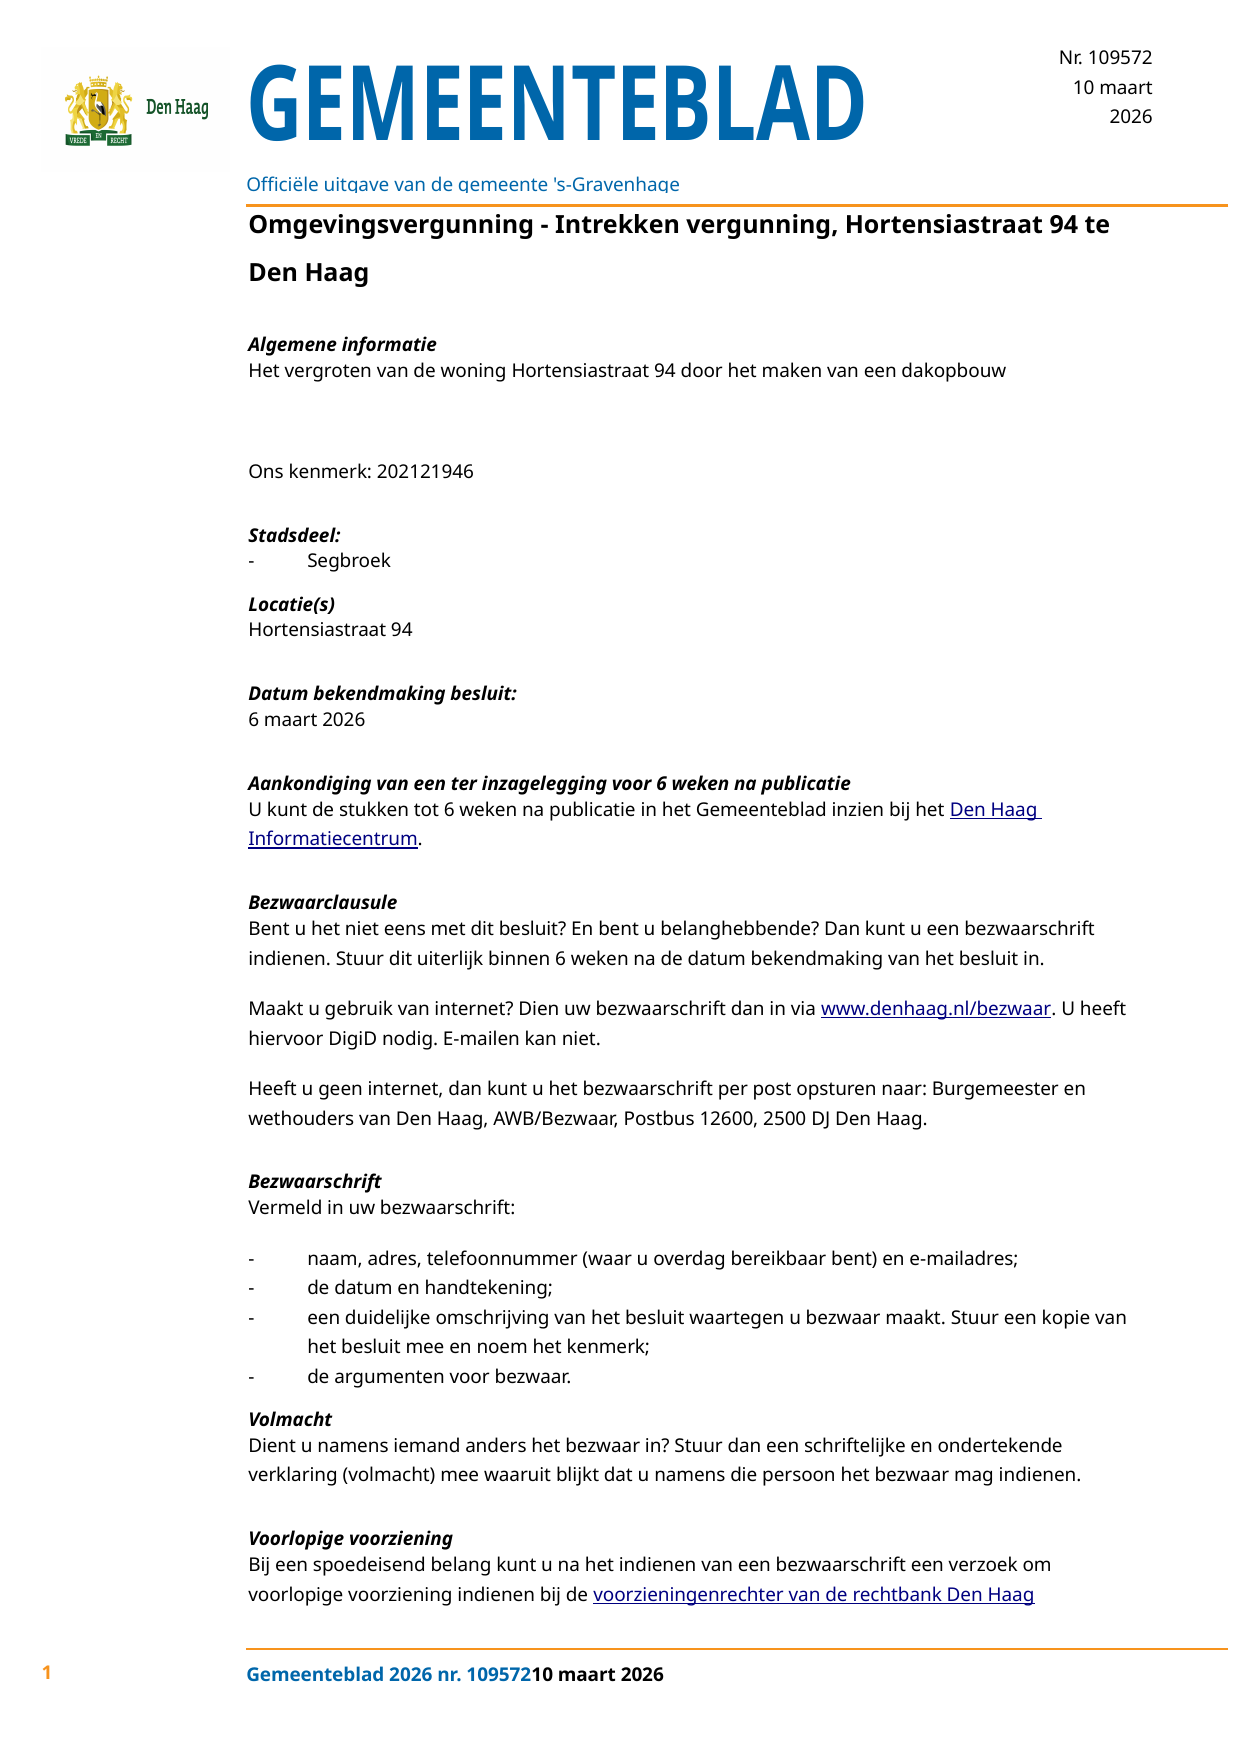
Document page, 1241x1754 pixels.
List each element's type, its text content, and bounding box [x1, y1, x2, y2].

text Datum bekendmaking besluit: [248, 681, 1152, 706]
text Ons kenmerk: 202121946 [248, 458, 1152, 484]
text Locatie(s) [248, 591, 1152, 617]
text Heeft u geen internet, dan kunt u het bezwaarschrift per post opsturen naar: Burgemeester en wethouders van Den Haag, AWB/Bezwaar, Postbus 12600, 2500 DJ Den Haag. [248, 1075, 1152, 1131]
text Bezwaarschrift [248, 1169, 1152, 1194]
text U kunt de stukken tot 6 weken na publicatie in het Gemeenteblad inzien bij het Den Haag Informatiecentrum. [248, 796, 1152, 851]
text Stadsdeel: [248, 522, 1152, 548]
text Bent u het niet eens met dit besluit? En bent u belanghebbende? Dan kunt u een bezwaarschrift indienen. Stuur dit uiterlijk binnen 6 weken na de datum bekendmaking van het besluit in. [248, 915, 1152, 971]
text Bij een spoedeisend belang kunt u na het indienen van een bezwaarschrift een verzoek om voorlopige voorziening indienen bij de voorzieningenrechter van de rechtbank Den Haag [248, 1551, 1152, 1607]
list de datum en handtekening; [248, 1274, 1152, 1300]
list Segbroek [248, 548, 1152, 573]
text Het vergroten van de woning Hortensiastraat 94 door het maken van een dakopbouw [248, 357, 1152, 383]
text Volmacht [248, 1406, 1152, 1432]
text Aankondiging van een ter inzagelegging voor 6 weken na publicatie [248, 770, 1152, 796]
text Algemene informatie [248, 331, 1152, 357]
text Maakt u gebruik van internet? Dien uw bezwaarschrift dan in via www.denhaag.nl/bezwaar. U heeft hiervoor DigiD nodig. E-mailen kan niet. [248, 995, 1152, 1051]
text Hortensiastraat 94 [248, 617, 1152, 642]
text 6 maart 2026 [248, 706, 1152, 732]
text Dient u namens iemand anders het bezwaar in? Stuur dan een schriftelijke en ondertekende verklaring (volmacht) mee waaruit blijkt dat u namens die persoon het bezwaar mag indienen. [248, 1432, 1152, 1487]
text Vermeld in uw bezwaarschrift: [248, 1194, 1152, 1220]
text Voorlopige voorziening [248, 1526, 1152, 1551]
text Bezwaarclausule [248, 889, 1152, 915]
list naam, adres, telefoonnummer (waar u overdag bereikbaar bent) en e-mailadres; [248, 1245, 1152, 1271]
list de argumenten voor bezwaar. [248, 1363, 1152, 1389]
picture [41, 47, 231, 172]
list een duidelijke omschrijving van het besluit waartegen u bezwaar maakt. Stuur een kopie van het besluit mee en noem het kenmerk; [248, 1304, 1152, 1359]
text Omgevingsvergunning - Intrekken vergunning, Hortensiastraat 94 te Den Haag [248, 207, 1152, 288]
